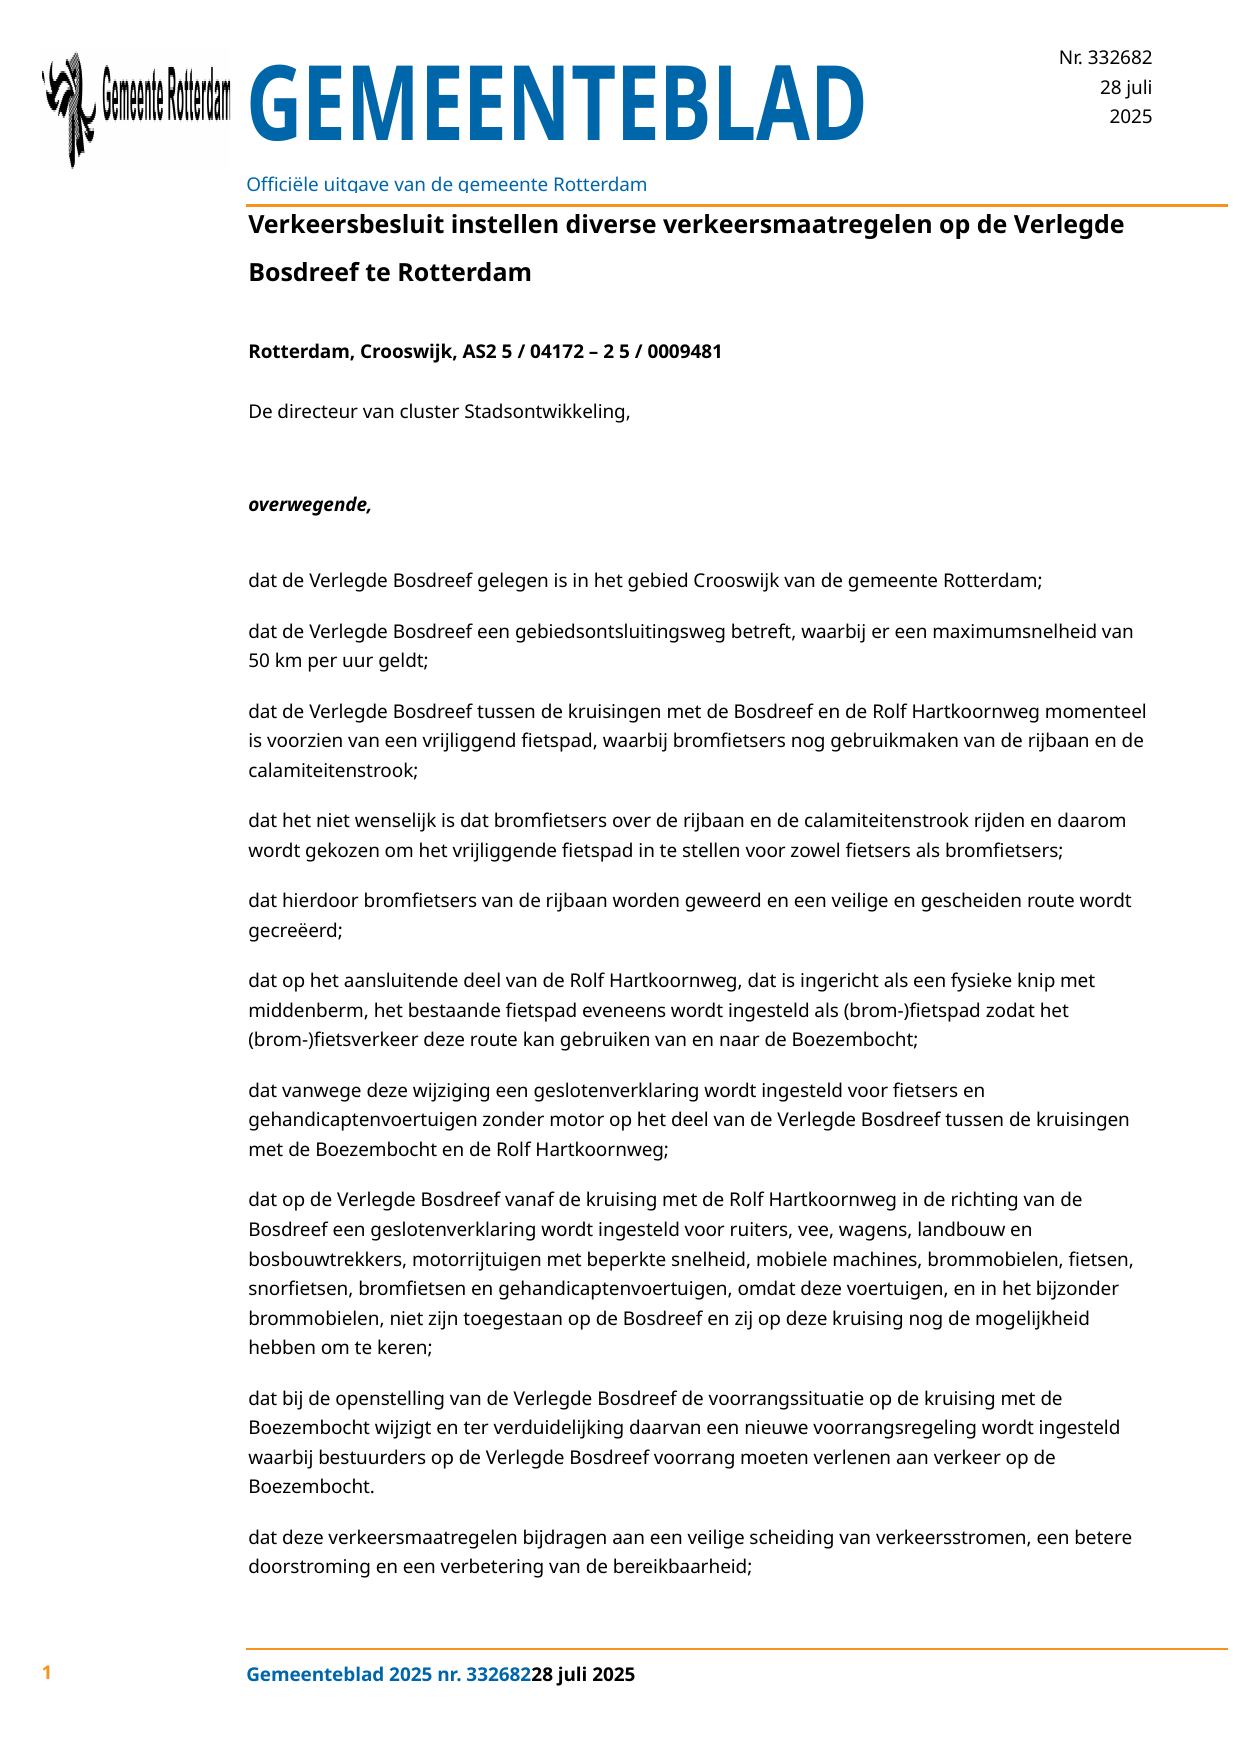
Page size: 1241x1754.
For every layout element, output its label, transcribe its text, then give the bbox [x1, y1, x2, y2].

text dat hierdoor bromfietsers van de rijbaan worden geweerd en een veilige en gescheiden route wordt gecreëerd; [248, 887, 1152, 943]
text dat op het aansluitende deel van de Rolf Hartkoornweg, dat is ingericht als een fysieke knip met middenberm, het bestaande fietspad eveneens wordt ingesteld als (brom-)fietspad zodat het (brom-)fietsverkeer deze route kan gebruiken van en naar de Boezembocht; [248, 967, 1152, 1052]
text Verkeersbesluit instellen diverse verkeersmaatregelen op de Verlegde Bosdreef te Rotterdam [248, 207, 1152, 288]
text dat vanwege deze wijziging een geslotenverklaring wordt ingesteld voor fietsers en gehandicaptenvoertuigen zonder motor op het deel van de Verlegde Bosdreef tussen de kruisingen met de Boezembocht en de Rolf Hartkoornweg; [248, 1077, 1152, 1162]
picture [41, 47, 231, 172]
text dat bij de openstelling van de Verlegde Bosdreef de voorrangssituatie op de kruising met de Boezembocht wijzigt en ter verduidelijking daarvan een nieuwe voorrangsregeling wordt ingesteld waarbij bestuurders op de Verlegde Bosdreef voorrang moeten verlenen aan verkeer op de Boezembocht. [248, 1385, 1152, 1499]
text overwegende, [248, 491, 1152, 517]
text De directeur van cluster Stadsontwikkeling, [248, 398, 1152, 423]
text Rotterdam, Crooswijk, AS2 5 / 04172 – 2 5 / 0009481 [248, 339, 1152, 364]
text dat het niet wenselijk is dat bromfietsers over de rijbaan en de calamiteitenstrook rijden en daarom wordt gekozen om het vrijliggende fietspad in te stellen voor zowel fietsers als bromfietsers; [248, 807, 1152, 863]
text dat de Verlegde Bosdreef tussen de kruisingen met de Bosdreef en de Rolf Hartkoornweg momenteel is voorzien van een vrijliggend fietspad, waarbij bromfietsers nog gebruikmaken van de rijbaan en de calamiteitenstrook; [248, 698, 1152, 783]
text dat de Verlegde Bosdreef een gebiedsontsluitingsweg betreft, waarbij er een maximumsnelheid van 50 km per uur geldt; [248, 618, 1152, 673]
text dat deze verkeersmaatregelen bijdragen aan een veilige scheiding van verkeersstromen, een betere doorstroming en een verbetering van de bereikbaarheid; [248, 1524, 1152, 1579]
text dat de Verlegde Bosdreef gelegen is in het gebied Crooswijk van de gemeente Rotterdam; [248, 567, 1152, 593]
text dat op de Verlegde Bosdreef vanaf de kruising met de Rolf Hartkoornweg in de richting van de Bosdreef een geslotenverklaring wordt ingesteld voor ruiters, vee, wagens, landbouw en bosbouwtrekkers, motorrijtuigen met beperkte snelheid, mobiele machines, brommobielen, fietsen, snorfietsen, bromfietsen en gehandicaptenvoertuigen, omdat deze voertuigen, en in het bijzonder brommobielen, niet zijn toegestaan op de Bosdreef en zij op deze kruising nog de mogelijkheid hebben om te keren; [248, 1187, 1152, 1360]
